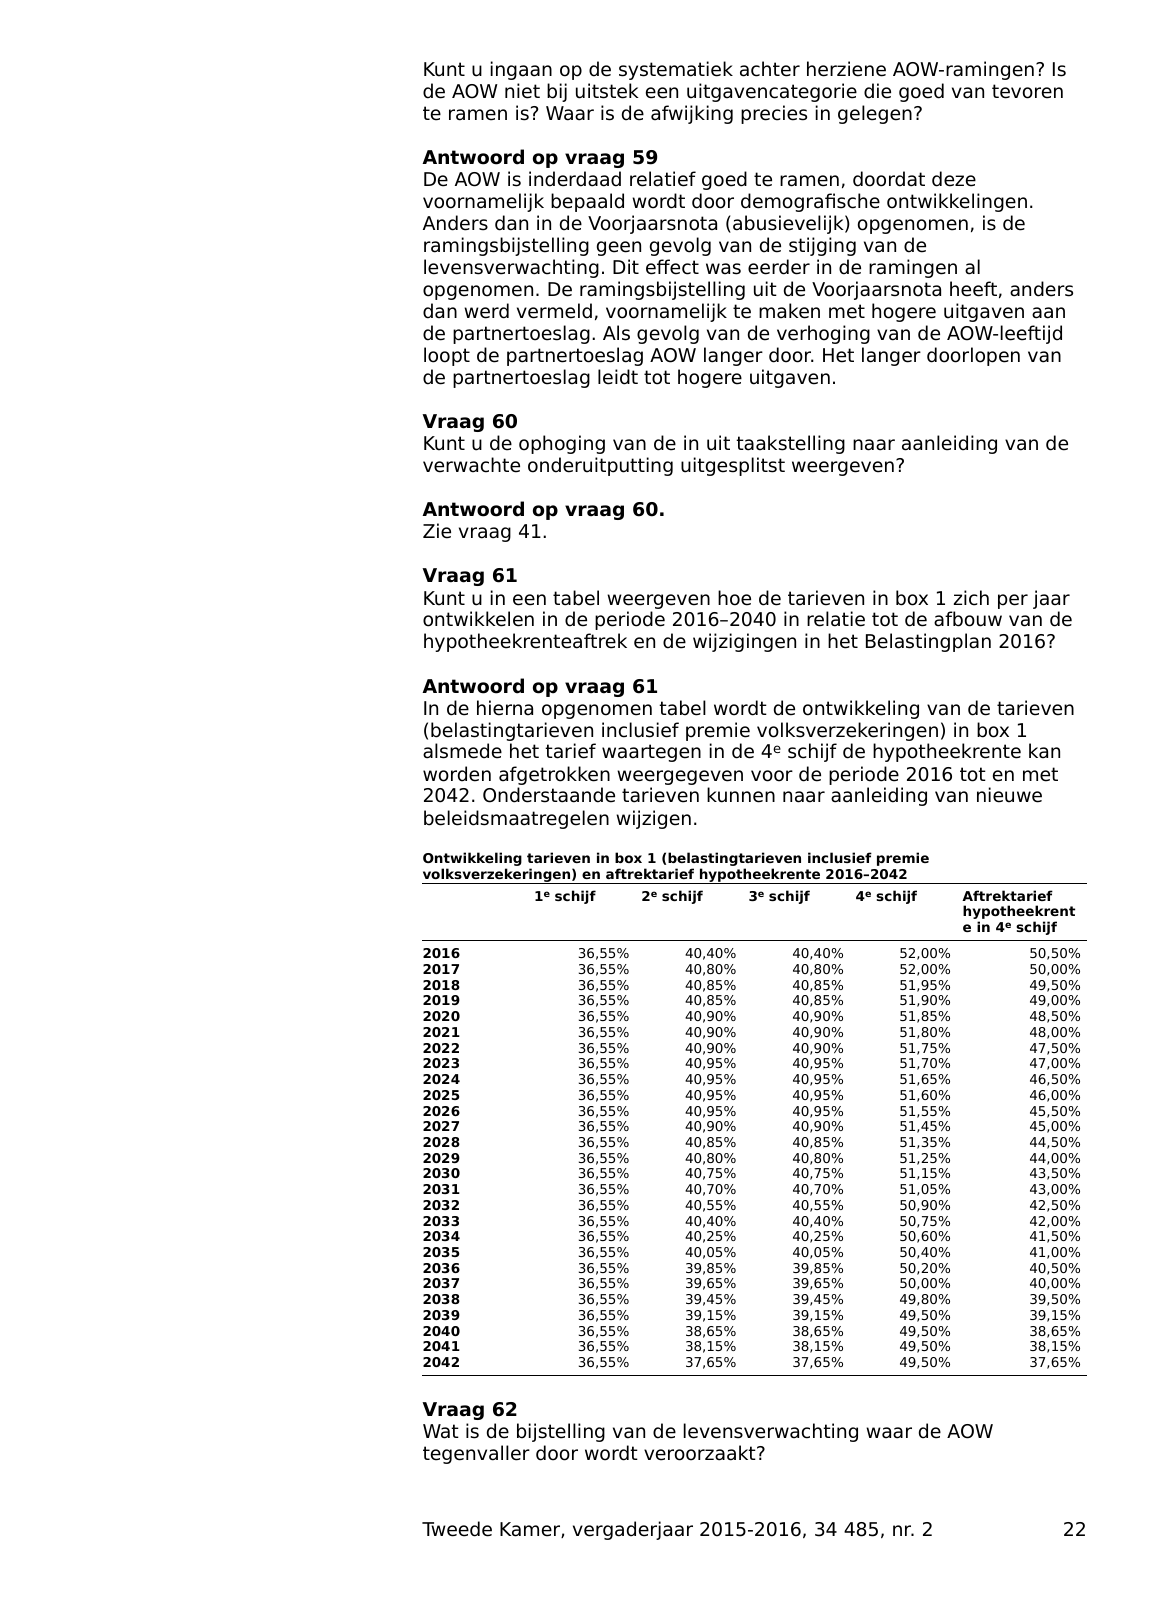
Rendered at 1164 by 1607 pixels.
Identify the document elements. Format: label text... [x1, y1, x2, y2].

table_cell 50,60% [850, 1229, 957, 1245]
table_cell 40,85% [742, 1135, 849, 1151]
table_cell 40,95% [635, 1103, 742, 1119]
table_cell 51,95% [850, 978, 957, 993]
table_cell 36,55% [528, 1040, 635, 1056]
table_cell 3e schijf [742, 884, 849, 940]
text Vraag 60 [422, 411, 1087, 433]
table_cell 44,50% [957, 1135, 1087, 1151]
table_cell 39,45% [742, 1292, 849, 1308]
table_cell 37,65% [957, 1355, 1087, 1375]
table_cell 40,05% [742, 1245, 849, 1261]
table_cell 45,50% [957, 1103, 1087, 1119]
table_cell 2020 [422, 1009, 528, 1025]
table_cell 51,70% [850, 1056, 957, 1072]
table_cell 40,80% [742, 1151, 849, 1166]
text Zie vraag 41. [422, 521, 1087, 543]
table_cell 1e schijf [528, 884, 635, 940]
table_cell 2036 [422, 1261, 528, 1276]
table_cell 40,95% [635, 1088, 742, 1103]
table_cell 40,75% [635, 1166, 742, 1182]
table_cell 36,55% [528, 1355, 635, 1375]
text Kunt u de ophoging van de in uit taakstelling naar aanleiding van de verwachte onderuitputting uitgesplitst weergeven? [422, 433, 1087, 477]
table_cell 39,65% [635, 1276, 742, 1292]
table_cell 39,85% [635, 1261, 742, 1276]
table_cell 50,75% [850, 1214, 957, 1229]
table_cell 46,00% [957, 1088, 1087, 1103]
table_cell 51,75% [850, 1040, 957, 1056]
table_cell 40,50% [957, 1261, 1087, 1276]
table_cell 51,25% [850, 1151, 957, 1166]
text Vraag 62 [422, 1399, 1087, 1421]
table_cell 49,50% [850, 1339, 957, 1355]
table_cell 49,50% [957, 978, 1087, 993]
table_cell 39,15% [635, 1308, 742, 1323]
text Wat is de bijstelling van de levensverwachting waar de AOW tegenvaller door wordt veroorzaakt? [422, 1421, 1087, 1464]
table_cell 49,00% [957, 993, 1087, 1009]
table_cell 38,65% [635, 1324, 742, 1339]
text Antwoord op vraag 61 [422, 676, 1087, 697]
table_cell 36,55% [528, 1088, 635, 1103]
table_cell 36,55% [528, 993, 635, 1009]
table_cell 40,90% [742, 1025, 849, 1040]
table_cell 40,80% [635, 1151, 742, 1166]
table_cell 40,90% [635, 1040, 742, 1056]
table_cell 40,95% [742, 1056, 849, 1072]
table_cell 40,95% [742, 1088, 849, 1103]
table_cell 40,85% [742, 978, 849, 993]
table_cell 36,55% [528, 1009, 635, 1025]
table_cell 40,00% [957, 1276, 1087, 1292]
table_cell 42,00% [957, 1214, 1087, 1229]
table_cell 36,55% [528, 1056, 635, 1072]
table_cell 36,55% [528, 1339, 635, 1355]
table_cell 49,50% [850, 1355, 957, 1375]
table_cell 51,15% [850, 1166, 957, 1182]
table_cell 36,55% [528, 1025, 635, 1040]
table_cell 40,95% [742, 1103, 849, 1119]
table_cell 40,80% [635, 962, 742, 977]
table_cell 40,80% [742, 962, 849, 977]
table_header Ontwikkeling tarieven in box 1 (belastingtarieven inclusief premie volksverzekeringen) en aftrektarief hypotheekrente 2016–2042 [422, 851, 1087, 883]
table_cell 36,55% [528, 941, 635, 962]
text Kunt u ingaan op de systematiek achter herziene AOW-ramingen? Is de AOW niet bij uitstek een uitgavencategorie die goed van tevoren te ramen is? Waar is de afwijking precies in gelegen? [422, 59, 1087, 125]
table_cell 41,50% [957, 1229, 1087, 1245]
table_cell 36,55% [528, 1292, 635, 1308]
table_cell 40,25% [742, 1229, 849, 1245]
text Antwoord op vraag 60. [422, 499, 1087, 521]
table_cell 39,45% [635, 1292, 742, 1308]
table_cell 40,40% [742, 941, 849, 962]
table_cell 36,55% [528, 1261, 635, 1276]
table_cell 2038 [422, 1292, 528, 1308]
table_cell 40,55% [742, 1198, 849, 1213]
table_cell 2016 [422, 941, 528, 962]
table_cell 40,85% [742, 993, 849, 1009]
table_cell 48,50% [957, 1009, 1087, 1025]
table_cell 51,90% [850, 993, 957, 1009]
table_cell 39,65% [742, 1276, 849, 1292]
table_cell 2023 [422, 1056, 528, 1072]
table_cell 40,95% [635, 1072, 742, 1088]
table_cell 52,00% [850, 941, 957, 962]
table_cell 50,00% [957, 962, 1087, 977]
table_cell 40,55% [635, 1198, 742, 1213]
table_cell 2040 [422, 1324, 528, 1339]
table_cell Aftrektarief hypotheekrente in 4e schijf [957, 884, 1087, 940]
table_cell 36,55% [528, 1166, 635, 1182]
table_cell 2035 [422, 1245, 528, 1261]
table_cell 2033 [422, 1214, 528, 1229]
table_cell 49,50% [850, 1308, 957, 1323]
table_cell 40,40% [742, 1214, 849, 1229]
table_cell 36,55% [528, 1182, 635, 1198]
table_cell 40,90% [635, 1119, 742, 1135]
table_cell 48,00% [957, 1025, 1087, 1040]
table_cell 36,55% [528, 1135, 635, 1151]
table_cell 43,50% [957, 1166, 1087, 1182]
table_cell 2026 [422, 1103, 528, 1119]
table_cell 2042 [422, 1355, 528, 1375]
table_cell 40,95% [742, 1072, 849, 1088]
table_cell 41,00% [957, 1245, 1087, 1261]
table_cell 36,55% [528, 978, 635, 993]
table_cell 2029 [422, 1151, 528, 1166]
table_cell 40,90% [742, 1040, 849, 1056]
table_cell 2018 [422, 978, 528, 993]
table_cell 36,55% [528, 1276, 635, 1292]
table_cell 40,40% [635, 1214, 742, 1229]
table_cell 38,65% [742, 1324, 849, 1339]
table_cell 2034 [422, 1229, 528, 1245]
text Antwoord op vraag 59 [422, 147, 1087, 169]
table_cell 51,60% [850, 1088, 957, 1103]
table_cell 51,80% [850, 1025, 957, 1040]
table_cell 2027 [422, 1119, 528, 1135]
table_cell 2025 [422, 1088, 528, 1103]
table_cell 40,85% [635, 1135, 742, 1151]
text In de hierna opgenomen tabel wordt de ontwikkeling van de tarieven (belastingtarieven inclusief premie volksverzekeringen) in box 1 alsmede het tarief waartegen in de 4e schijf de hypotheekrente kan worden afgetrokken weergegeven voor de periode 2016 tot en met 2042. Onderstaande tarieven kunnen naar aanleiding van nieuwe beleidsmaatregelen wijzigen. [422, 697, 1087, 829]
table_cell 40,70% [635, 1182, 742, 1198]
table_cell 49,50% [850, 1324, 957, 1339]
table_cell 43,00% [957, 1182, 1087, 1198]
table_cell 38,15% [742, 1339, 849, 1355]
table_cell 2021 [422, 1025, 528, 1040]
table_cell 47,50% [957, 1040, 1087, 1056]
table_cell 40,85% [635, 978, 742, 993]
table_cell 38,15% [957, 1339, 1087, 1355]
table_cell 50,40% [850, 1245, 957, 1261]
table_cell 36,55% [528, 1245, 635, 1261]
table_cell 37,65% [742, 1355, 849, 1375]
table_cell 2019 [422, 993, 528, 1009]
table_cell 38,65% [957, 1324, 1087, 1339]
table_cell 2e schijf [635, 884, 742, 940]
table_cell 51,85% [850, 1009, 957, 1025]
table_cell 2022 [422, 1040, 528, 1056]
table_cell 2039 [422, 1308, 528, 1323]
table_cell 37,65% [635, 1355, 742, 1375]
table_cell 2041 [422, 1339, 528, 1355]
table_cell 42,50% [957, 1198, 1087, 1213]
table_cell 36,55% [528, 1103, 635, 1119]
table_cell 2030 [422, 1166, 528, 1182]
table_cell 40,70% [742, 1182, 849, 1198]
text Kunt u in een tabel weergeven hoe de tarieven in box 1 zich per jaar ontwikkelen in de periode 2016–2040 in relatie tot de afbouw van de hypotheekrenteaftrek en de wijzigingen in het Belastingplan 2016? [422, 587, 1087, 653]
table_cell 36,55% [528, 1119, 635, 1135]
table_cell [422, 884, 528, 940]
table_cell 36,55% [528, 1324, 635, 1339]
table_cell 36,55% [528, 1072, 635, 1088]
table_cell 50,50% [957, 941, 1087, 962]
table_cell 39,15% [957, 1308, 1087, 1323]
table_cell 2017 [422, 962, 528, 977]
table_cell 46,50% [957, 1072, 1087, 1088]
table_cell 36,55% [528, 1308, 635, 1323]
text Vraag 61 [422, 565, 1087, 587]
table_cell 36,55% [528, 1214, 635, 1229]
table_cell 51,65% [850, 1072, 957, 1088]
table_cell 51,35% [850, 1135, 957, 1151]
table_cell 50,20% [850, 1261, 957, 1276]
table_cell 36,55% [528, 1151, 635, 1166]
table_cell 2037 [422, 1276, 528, 1292]
table_cell 2024 [422, 1072, 528, 1088]
table_cell 44,00% [957, 1151, 1087, 1166]
table_cell 51,05% [850, 1182, 957, 1198]
table_cell 39,85% [742, 1261, 849, 1276]
table_cell 51,45% [850, 1119, 957, 1135]
table_cell 36,55% [528, 962, 635, 977]
table_cell 49,80% [850, 1292, 957, 1308]
table_cell 40,05% [635, 1245, 742, 1261]
table_cell 45,00% [957, 1119, 1087, 1135]
table_cell 40,90% [742, 1009, 849, 1025]
table_cell 40,90% [635, 1025, 742, 1040]
table_cell 50,90% [850, 1198, 957, 1213]
table_cell 36,55% [528, 1229, 635, 1245]
table_cell 40,75% [742, 1166, 849, 1182]
table_cell 36,55% [528, 1198, 635, 1213]
table_cell 2032 [422, 1198, 528, 1213]
table_cell 39,50% [957, 1292, 1087, 1308]
table_cell 2031 [422, 1182, 528, 1198]
table_cell 2028 [422, 1135, 528, 1151]
table_cell 38,15% [635, 1339, 742, 1355]
table_cell 52,00% [850, 962, 957, 977]
table_cell 40,90% [635, 1009, 742, 1025]
table_cell 4e schijf [850, 884, 957, 940]
table_cell 47,00% [957, 1056, 1087, 1072]
table_cell 39,15% [742, 1308, 849, 1323]
table_cell 40,40% [635, 941, 742, 962]
table_cell 40,25% [635, 1229, 742, 1245]
table_cell 50,00% [850, 1276, 957, 1292]
table_cell 40,95% [635, 1056, 742, 1072]
table_cell 40,85% [635, 993, 742, 1009]
table_cell 51,55% [850, 1103, 957, 1119]
table_cell 40,90% [742, 1119, 849, 1135]
text De AOW is inderdaad relatief goed te ramen, doordat deze voornamelijk bepaald wordt door demografische ontwikkelingen. Anders dan in de Voorjaarsnota (abusievelijk) opgenomen, is de ramingsbijstelling geen gevolg van de stijging van de levensverwachting. Dit effect was eerder in de ramingen al opgenomen. De ramingsbijstelling uit de Voorjaarsnota heeft, anders dan werd vermeld, voornamelijk te maken met hogere uitgaven aan de partnertoeslag. Als gevolg van de verhoging van de AOW-leeftijd loopt de partnertoeslag AOW langer door. Het langer doorlopen van de partnertoeslag leidt tot hogere uitgaven. [422, 169, 1087, 389]
